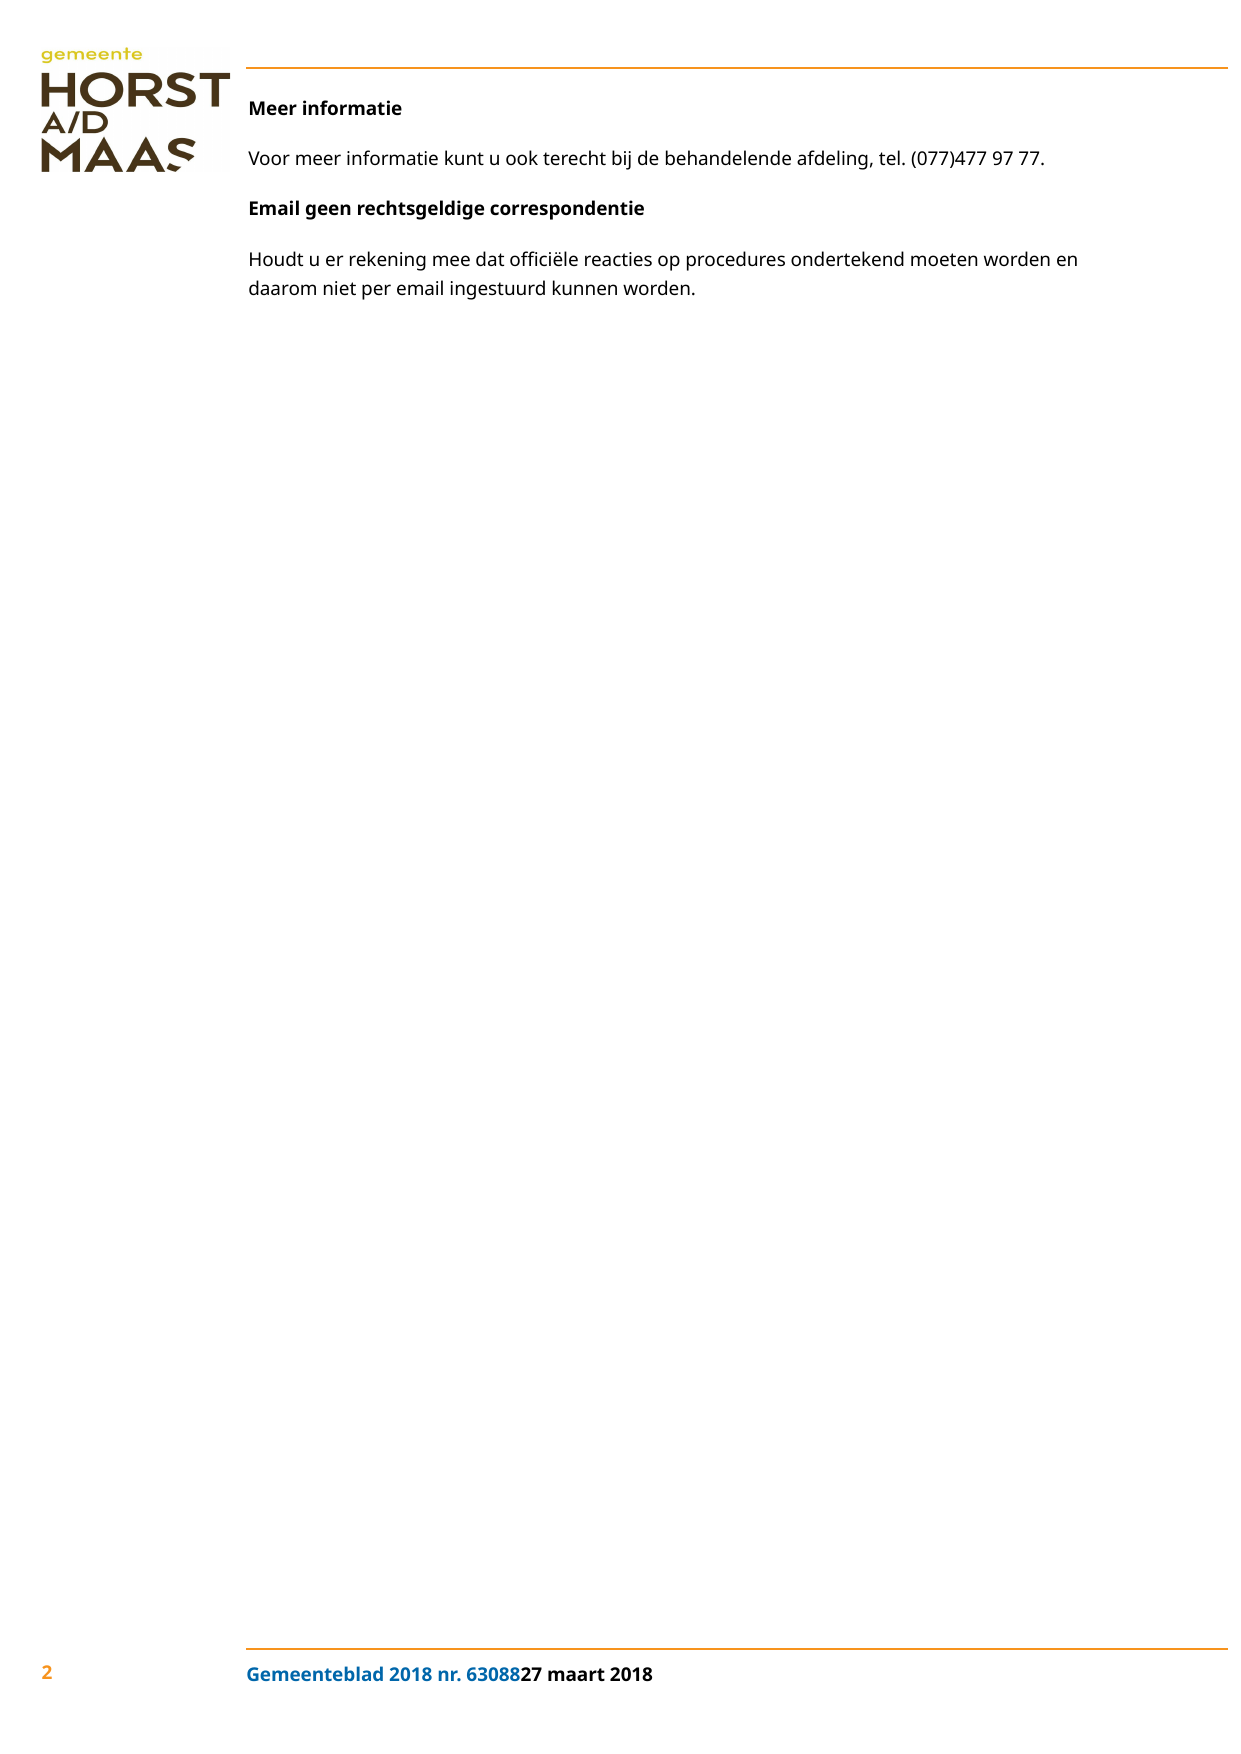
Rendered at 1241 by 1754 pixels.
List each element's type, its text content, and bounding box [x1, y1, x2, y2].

text Houdt u er rekening mee dat officiële reacties op procedures ondertekend moeten worden en daarom niet per email ingestuurd kunnen worden. [248, 246, 1152, 301]
text Email geen rechtsgeldige correspondentie [248, 196, 1152, 221]
text Voor meer informatie kunt u ook terecht bij de behandelende afdeling, tel. (077)477 97 77. [248, 145, 1152, 171]
picture [41, 47, 231, 172]
text Meer informatie [248, 95, 1152, 121]
